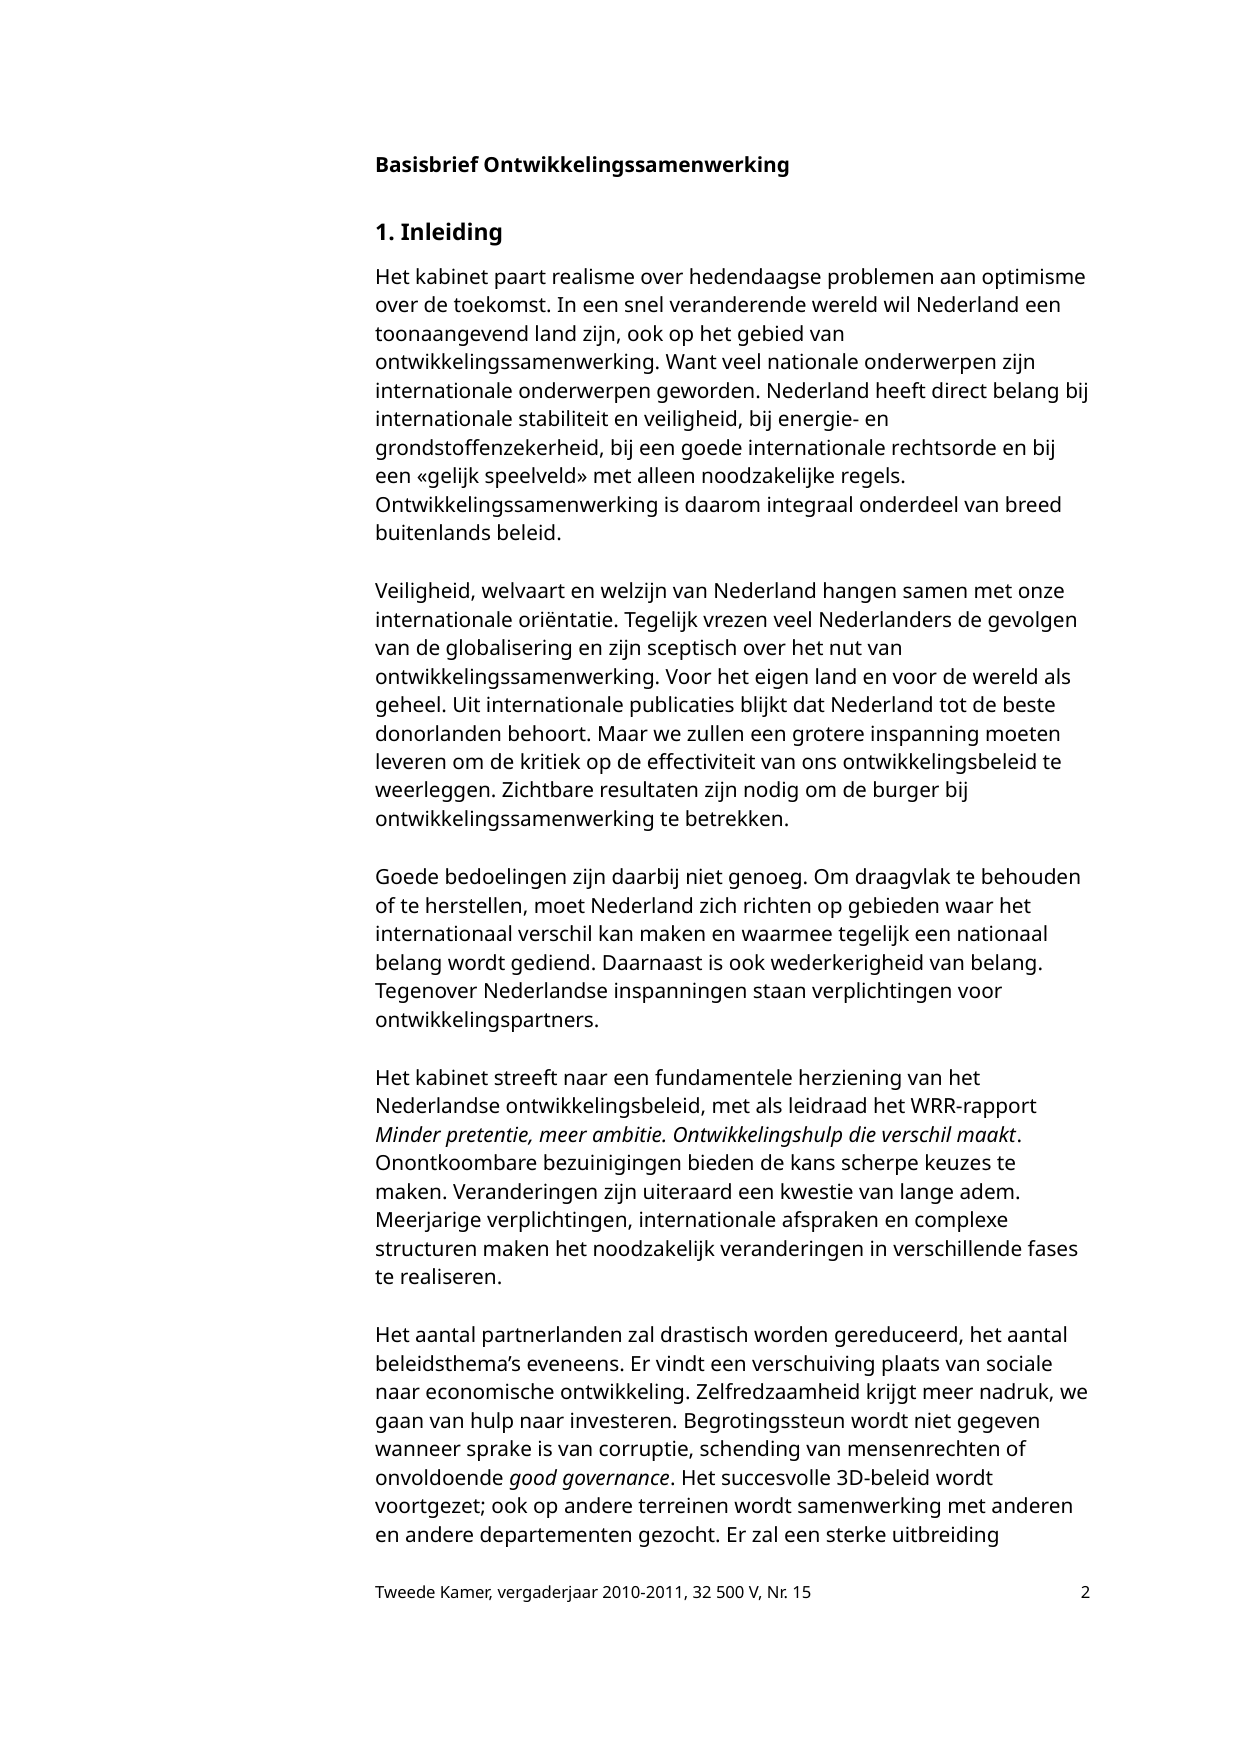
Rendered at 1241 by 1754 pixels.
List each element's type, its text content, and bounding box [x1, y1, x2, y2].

subtitle 1. Inleiding [375, 216, 1090, 247]
text Veiligheid, welvaart en welzijn van Nederland hangen samen met onze internationale oriëntatie. Tegelijk vrezen veel Nederlanders de gevolgen van de globalisering en zijn sceptisch over het nut van ontwikkelingssamenwerking. Voor het eigen land en voor de wereld als geheel. Uit internationale publicaties blijkt dat Nederland tot de beste donorlanden behoort. Maar we zullen een grotere inspanning moeten leveren om de kritiek op de effectiviteit van ons ontwikkelingsbeleid te weerleggen. Zichtbare resultaten zijn nodig om de burger bij ontwikkelingssamenwerking te betrekken. [375, 577, 1090, 832]
text Goede bedoelingen zijn daarbij niet genoeg. Om draagvlak te behouden of te herstellen, moet Nederland zich richten op gebieden waar het internationaal verschil kan maken en waarmee tegelijk een nationaal belang wordt gediend. Daarnaast is ook wederkerigheid van belang. Tegenover Nederlandse inspanningen staan verplichtingen voor ontwikkelingspartners. [375, 862, 1090, 1033]
text Het aantal partnerlanden zal drastisch worden gereduceerd, het aantal beleidsthema’s eveneens. Er vindt een verschuiving plaats van sociale naar economische ontwikkeling. Zelfredzaamheid krijgt meer nadruk, we gaan van hulp naar investeren. Begrotingssteun wordt niet gegeven wanneer sprake is van corruptie, schending van mensenrechten of onvoldoende good governance. Het succesvolle 3D-beleid wordt voortgezet; ook op andere terreinen wordt samenwerking met anderen en andere departementen gezocht. Er zal een sterke uitbreiding [375, 1321, 1090, 1548]
text Het kabinet streeft naar een fundamentele herziening van het Nederlandse ontwikkelingsbeleid, met als leidraad het WRR-rapport Minder pretentie, meer ambitie. Ontwikkelingshulp die verschil maakt. Onontkoombare bezuinigingen bieden de kans scherpe keuzes te maken. Veranderingen zijn uiteraard een kwestie van lange adem. Meerjarige verplichtingen, internationale afspraken en complexe structuren maken het noodzakelijk veranderingen in verschillende fases te realiseren. [375, 1063, 1090, 1291]
text Basisbrief Ontwikkelingssamenwerking [375, 150, 1090, 178]
text Het kabinet paart realisme over hedendaagse problemen aan optimisme over de toekomst. In een snel veranderende wereld wil Nederland een toonaangevend land zijn, ook op het gebied van ontwikkelingssamenwerking. Want veel nationale onderwerpen zijn internationale onderwerpen geworden. Nederland heeft direct belang bij internationale stabiliteit en veiligheid, bij energie- en grondstoffenzekerheid, bij een goede internationale rechtsorde en bij een «gelijk speelveld» met alleen noodzakelijke regels. Ontwikkelingssamenwerking is daarom integraal onderdeel van breed buitenlands beleid. [375, 262, 1090, 547]
